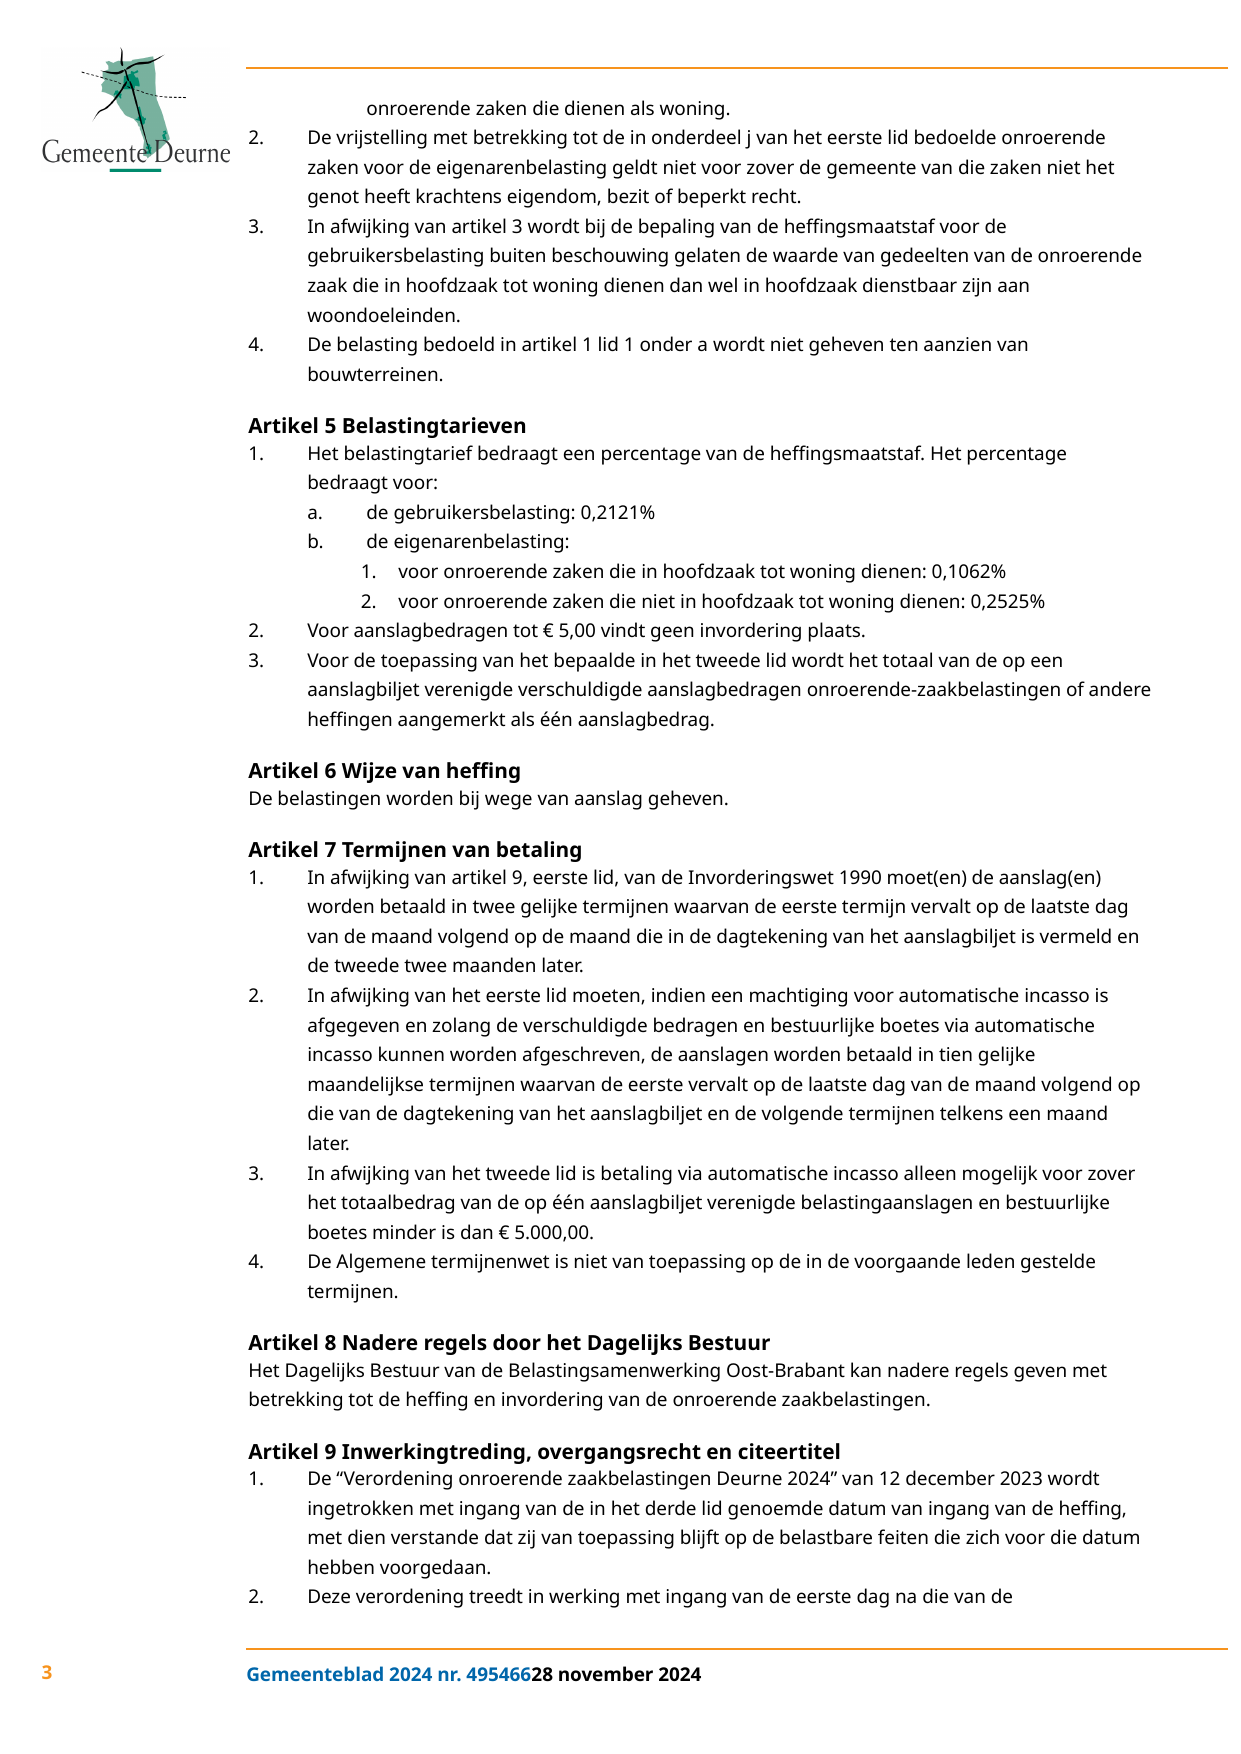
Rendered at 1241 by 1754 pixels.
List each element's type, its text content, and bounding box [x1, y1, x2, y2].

text Artikel 6 Wijze van heffing [248, 757, 1152, 785]
list Deze verordening treedt in werking met ingang van de eerste dag na die van de [248, 1584, 1152, 1609]
text Het Dagelijks Bestuur van de Belastingsamenwerking Oost-Brabant kan nadere regels geven met betrekking tot de heffing en invordering van de onroerende zaakbelastingen. [248, 1357, 1152, 1412]
list In afwijking van artikel 3 wordt bij de bepaling van de heffingsmaatstaf voor de gebruikersbelasting buiten beschouwing gelaten de waarde van gedeelten van de onroerende zaak die in hoofdzaak tot woning dienen dan wel in hoofdzaak dienstbaar zijn aan woondoeleinden. [248, 213, 1152, 328]
list De Algemene termijnenwet is niet van toepassing op de in de voorgaande leden gestelde termijnen. [248, 1248, 1152, 1304]
list Het belastingtarief bedraagt een percentage van de heffingsmaatstaf. Het percentage bedraagt voor: [248, 440, 1152, 495]
text Artikel 7 Termijnen van betaling [248, 835, 1152, 864]
list Voor de toepassing van het bepaalde in het tweede lid wordt het totaal van de op een aanslagbiljet verenigde verschuldigde aanslagbedragen onroerende-zaakbelastingen of andere heffingen aangemerkt als één aanslagbedrag. [248, 647, 1152, 732]
text Artikel 8 Nadere regels door het Dagelijks Bestuur [248, 1328, 1152, 1357]
text Artikel 5 Belastingtarieven [248, 411, 1152, 440]
text Artikel 9 Inwerkingtreding, overgangsrecht en citeertitel [248, 1437, 1152, 1465]
picture [41, 47, 231, 172]
list De belasting bedoeld in artikel 1 lid 1 onder a wordt niet geheven ten aanzien van bouwterreinen. [248, 331, 1152, 387]
list De vrijstelling met betrekking tot de in onderdeel j van het eerste lid bedoelde onroerende zaken voor de eigenarenbelasting geldt niet voor zover de gemeente van die zaken niet het genot heeft krachtens eigendom, bezit of beperkt recht. [248, 124, 1152, 209]
list onroerende zaken die dienen als woning. [307, 95, 1152, 121]
list voor onroerende zaken die in hoofdzaak tot woning dienen: 0,1062% [361, 558, 1152, 584]
list De “Verordening onroerende zaakbelastingen Deurne 2024” van 12 december 2023 wordt ingetrokken met ingang van de in het derde lid genoemde datum van ingang van de heffing, met dien verstande dat zij van toepassing blijft op de belastbare feiten die zich voor die datum hebben voorgedaan. [248, 1465, 1152, 1580]
list In afwijking van het tweede lid is betaling via automatische incasso alleen mogelijk voor zover het totaalbedrag van de op één aanslagbiljet verenigde belastingaanslagen en bestuurlijke boetes minder is dan € 5.000,00. [248, 1160, 1152, 1244]
list In afwijking van artikel 9, eerste lid, van de Invorderingswet 1990 moet(en) de aanslag(en) worden betaald in twee gelijke termijnen waarvan de eerste termijn vervalt op de laatste dag van de maand volgend op de maand die in de dagtekening van het aanslagbiljet is vermeld en de tweede twee maanden later. [248, 864, 1152, 978]
list Voor aanslagbedragen tot € 5,00 vindt geen invordering plaats. [248, 617, 1152, 643]
list voor onroerende zaken die niet in hoofdzaak tot woning dienen: 0,2525% [361, 588, 1152, 613]
list de gebruikersbelasting: 0,2121% [307, 499, 1152, 525]
list de eigenarenbelasting: [307, 529, 1152, 554]
list In afwijking van het eerste lid moeten, indien een machtiging voor automatische incasso is afgegeven en zolang de verschuldigde bedragen en bestuurlijke boetes via automatische incasso kunnen worden afgeschreven, de aanslagen worden betaald in tien gelijke maandelijkse termijnen waarvan de eerste vervalt op de laatste dag van de maand volgend op die van de dagtekening van het aanslagbiljet en de volgende termijnen telkens een maand later. [248, 982, 1152, 1156]
text De belastingen worden bij wege van aanslag geheven. [248, 785, 1152, 811]
